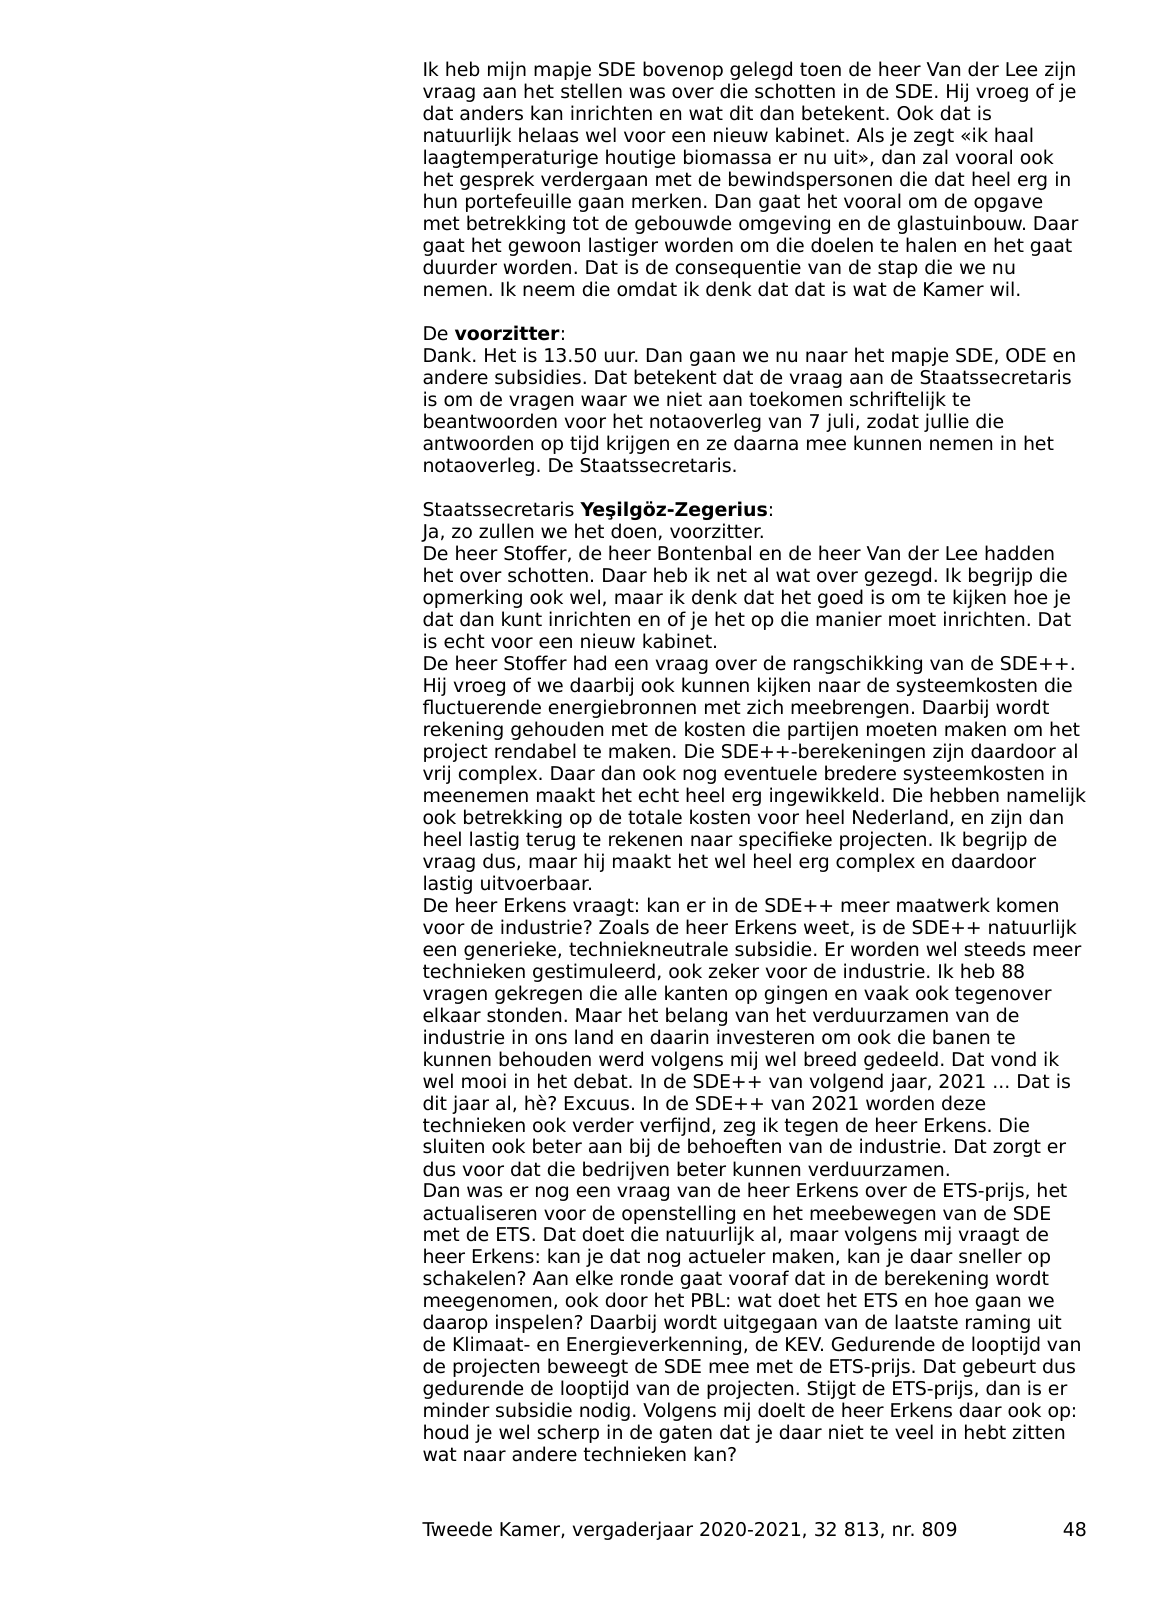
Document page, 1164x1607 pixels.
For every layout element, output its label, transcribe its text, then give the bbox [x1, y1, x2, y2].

text De heer Stoffer had een vraag over de rangschikking van de SDE++. Hij vroeg of we daarbij ook kunnen kijken naar de systeemkosten die fluctuerende energiebronnen met zich meebrengen. Daarbij wordt rekening gehouden met de kosten die partijen moeten maken om het project rendabel te maken. Die SDE++-berekeningen zijn daardoor al vrij complex. Daar dan ook nog eventuele bredere systeemkosten in meenemen maakt het echt heel erg ingewikkeld. Die hebben namelijk ook betrekking op de totale kosten voor heel Nederland, en zijn dan heel lastig terug te rekenen naar specifieke projecten. Ik begrijp de vraag dus, maar hij maakt het wel heel erg complex en daardoor lastig uitvoerbaar. [422, 653, 1087, 895]
text Dank. Het is 13.50 uur. Dan gaan we nu naar het mapje SDE, ODE en andere subsidies. Dat betekent dat de vraag aan de Staatssecretaris is om de vragen waar we niet aan toekomen schriftelijk te beantwoorden voor het notaoverleg van 7 juli, zodat jullie die antwoorden op tijd krijgen en ze daarna mee kunnen nemen in het notaoverleg. De Staatssecretaris. [422, 345, 1087, 477]
text Staatssecretaris Yeşilgöz-Zegerius: [422, 499, 1087, 521]
text De voorzitter: [422, 323, 1087, 345]
text De heer Stoffer, de heer Bontenbal en de heer Van der Lee hadden het over schotten. Daar heb ik net al wat over gezegd. Ik begrijp die opmerking ook wel, maar ik denk dat het goed is om te kijken hoe je dat dan kunt inrichten en of je het op die manier moet inrichten. Dat is echt voor een nieuw kabinet. [422, 543, 1087, 653]
text Ja, zo zullen we het doen, voorzitter. [422, 521, 1087, 543]
text Dan was er nog een vraag van de heer Erkens over de ETS-prijs, het actualiseren voor de openstelling en het meebewegen van de SDE met de ETS. Dat doet die natuurlijk al, maar volgens mij vraagt de heer Erkens: kan je dat nog actueler maken, kan je daar sneller op schakelen? Aan elke ronde gaat vooraf dat in de berekening wordt meegenomen, ook door het PBL: wat doet het ETS en hoe gaan we daarop inspelen? Daarbij wordt uitgegaan van de laatste raming uit de Klimaat- en Energieverkenning, de KEV. Gedurende de looptijd van de projecten beweegt de SDE mee met de ETS-prijs. Dat gebeurt dus gedurende de looptijd van de projecten. Stijgt de ETS-prijs, dan is er minder subsidie nodig. Volgens mij doelt de heer Erkens daar ook op: houd je wel scherp in de gaten dat je daar niet te veel in hebt zitten wat naar andere technieken kan? [422, 1180, 1087, 1466]
text De heer Erkens vraagt: kan er in de SDE++ meer maatwerk komen voor de industrie? Zoals de heer Erkens weet, is de SDE++ natuurlijk een generieke, techniekneutrale subsidie. Er worden wel steeds meer technieken gestimuleerd, ook zeker voor de industrie. Ik heb 88 vragen gekregen die alle kanten op gingen en vaak ook tegenover elkaar stonden. Maar het belang van het verduurzamen van de industrie in ons land en daarin investeren om ook die banen te kunnen behouden werd volgens mij wel breed gedeeld. Dat vond ik wel mooi in het debat. In de SDE++ van volgend jaar, 2021 ... Dat is dit jaar al, hè? Excuus. In de SDE++ van 2021 worden deze technieken ook verder verfijnd, zeg ik tegen de heer Erkens. Die sluiten ook beter aan bij de behoeften van de industrie. Dat zorgt er dus voor dat die bedrijven beter kunnen verduurzamen. [422, 895, 1087, 1180]
text Ik heb mijn mapje SDE bovenop gelegd toen de heer Van der Lee zijn vraag aan het stellen was over die schotten in de SDE. Hij vroeg of je dat anders kan inrichten en wat dit dan betekent. Ook dat is natuurlijk helaas wel voor een nieuw kabinet. Als je zegt «ik haal laagtemperaturige houtige biomassa er nu uit», dan zal vooral ook het gesprek verdergaan met de bewindspersonen die dat heel erg in hun portefeuille gaan merken. Dan gaat het vooral om de opgave met betrekking tot de gebouwde omgeving en de glastuinbouw. Daar gaat het gewoon lastiger worden om die doelen te halen en het gaat duurder worden. Dat is de consequentie van de stap die we nu nemen. Ik neem die omdat ik denk dat dat is wat de Kamer wil. [422, 59, 1087, 301]
